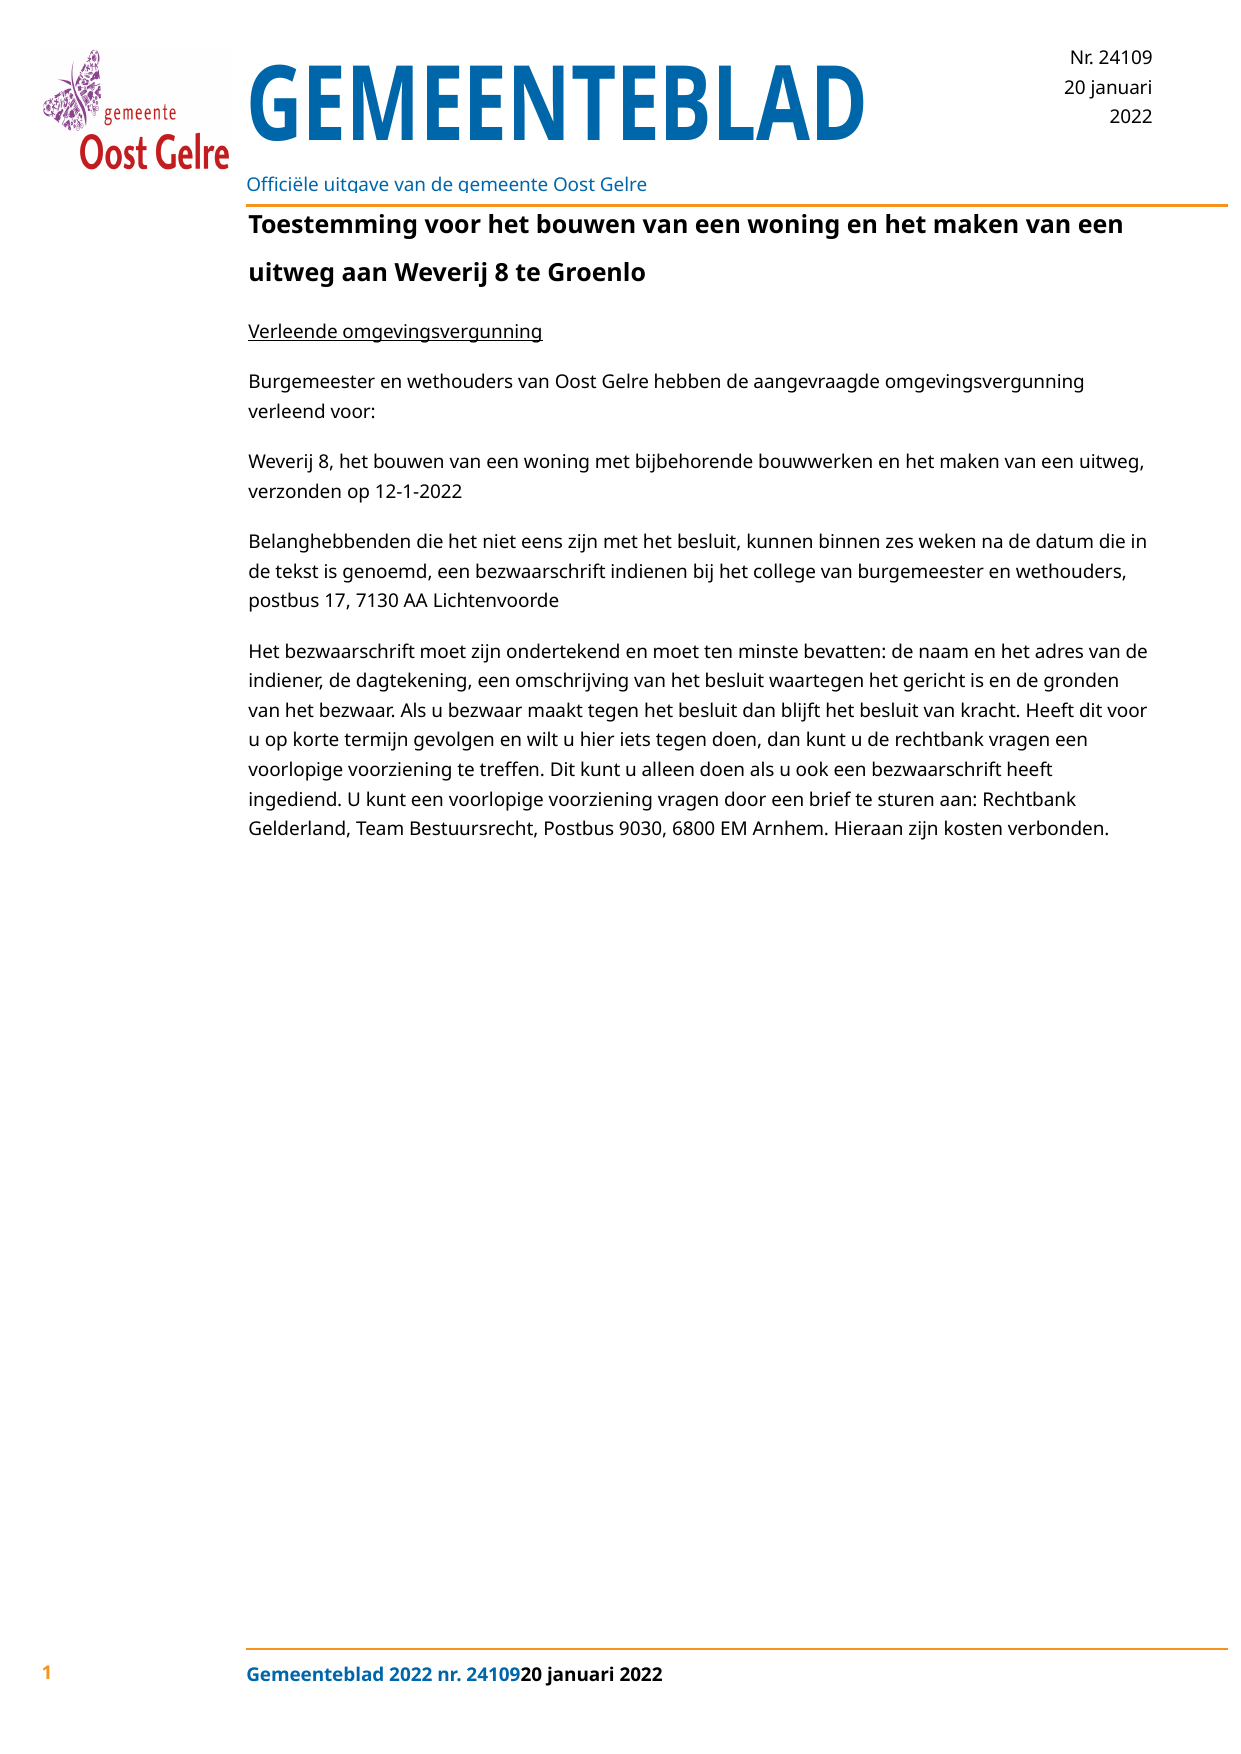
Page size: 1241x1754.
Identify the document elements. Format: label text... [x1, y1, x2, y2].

picture [41, 47, 231, 172]
text Belanghebbenden die het niet eens zijn met het besluit, kunnen binnen zes weken na de datum die in de tekst is genoemd, een bezwaarschrift indienen bij het college van burgemeester en wethouders, postbus 17, 7130 AA Lichtenvoorde [248, 528, 1152, 613]
text Verleende omgevingsvergunning [248, 318, 1152, 344]
text Het bezwaarschrift moet zijn ondertekend en moet ten minste bevatten: de naam en het adres van de indiener, de dagtekening, een omschrijving van het besluit waartegen het gericht is en de gronden van het bezwaar. Als u bezwaar maakt tegen het besluit dan blijft het besluit van kracht. Heeft dit voor u op korte termijn gevolgen en wilt u hier iets tegen doen, dan kunt u de rechtbank vragen een voorlopige voorziening te treffen. Dit kunt u alleen doen als u ook een bezwaarschrift heeft ingediend. U kunt een voorlopige voorziening vragen door een brief te sturen aan: Rechtbank Gelderland, Team Bestuursrecht, Postbus 9030, 6800 EM Arnhem. Hieraan zijn kosten verbonden. [248, 638, 1152, 841]
text Burgemeester en wethouders van Oost Gelre hebben de aangevraagde omgevingsvergunning verleend voor: [248, 368, 1152, 424]
text Weverij 8, het bouwen van een woning met bijbehorende bouwwerken en het maken van een uitweg, verzonden op 12-1-2022 [248, 448, 1152, 504]
text Toestemming voor het bouwen van een woning en het maken van een uitweg aan Weverij 8 te Groenlo [248, 207, 1152, 288]
